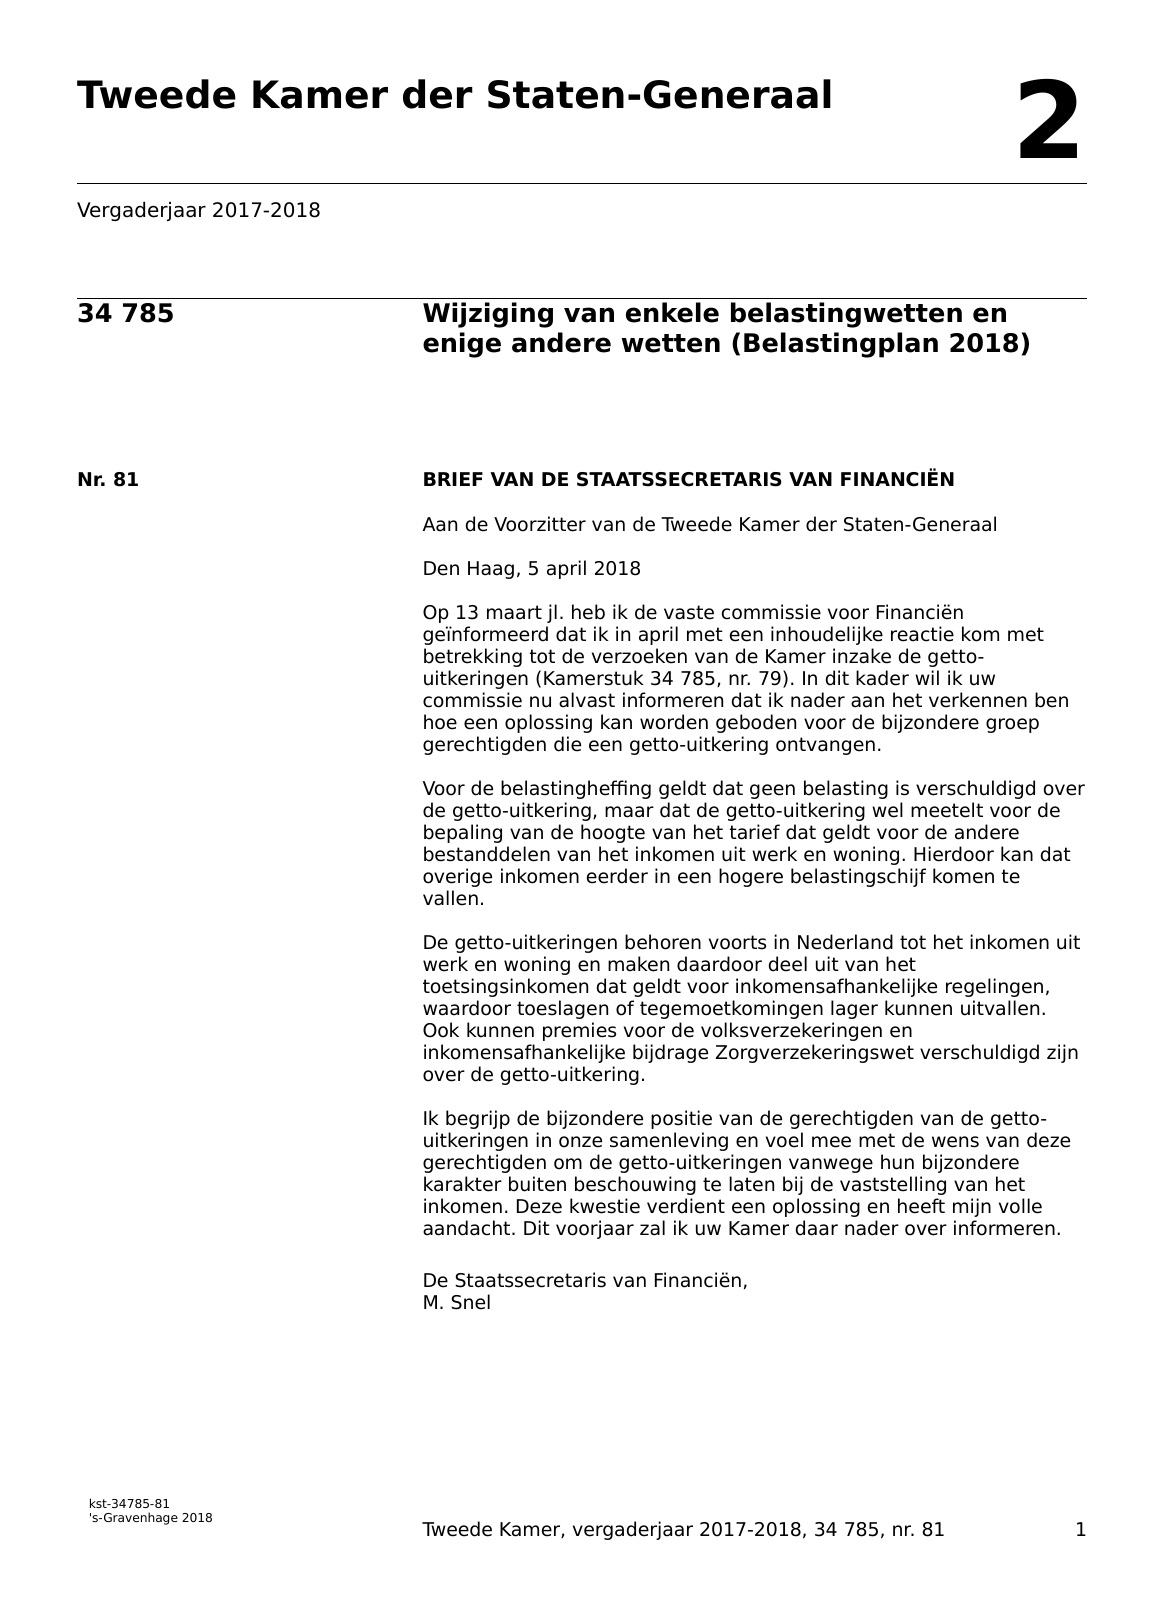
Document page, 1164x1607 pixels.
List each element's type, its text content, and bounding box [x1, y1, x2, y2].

text Op 13 maart jl. heb ik de vaste commissie voor Financiën geïnformeerd dat ik in april met een inhoudelijke reactie kom met betrekking tot de verzoeken van de Kamer inzake de getto-uitkeringen (Kamerstuk 34 785, nr. 79). In dit kader wil ik uw commissie nu alvast informeren dat ik nader aan het verkennen ben hoe een oplossing kan worden geboden voor de bijzondere groep gerechtigden die een getto-uitkering ontvangen. [422, 602, 1087, 756]
text kst-34785-81 [88, 1497, 323, 1511]
subtitle 34 785 Wijziging van enkele belastingwetten en enige andere wetten (Belastingplan 2018) [77, 299, 1087, 358]
table_header Tweede Kamer der Staten-Generaal [77, 59, 886, 183]
table_cell Vergaderjaar 2017-2018 [77, 184, 1087, 298]
table_header 2 [886, 59, 1087, 183]
text Aan de Voorzitter van de Tweede Kamer der Staten-Generaal [422, 513, 1087, 536]
subtitle Nr. 81 BRIEF VAN DE STAATSSECRETARIS VAN FINANCIËN [77, 469, 1087, 491]
text Den Haag, 5 april 2018 [422, 558, 1087, 580]
text 's-Gravenhage 2018 [88, 1511, 323, 1525]
text De getto-uitkeringen behoren voorts in Nederland tot het inkomen uit werk en woning en maken daardoor deel uit van het toetsingsinkomen dat geldt voor inkomensafhankelijke regelingen, waardoor toeslagen of tegemoetkomingen lager kunnen uitvallen. Ook kunnen premies voor de volksverzekeringen en inkomensafhankelijke bijdrage Zorgverzekeringswet verschuldigd zijn over de getto-uitkering. [422, 932, 1087, 1086]
text Ik begrijp de bijzondere positie van de gerechtigden van de getto-uitkeringen in onze samenleving en voel mee met de wens van deze gerechtigden om de getto-uitkeringen vanwege hun bijzondere karakter buiten beschouwing te laten bij de vaststelling van het inkomen. Deze kwestie verdient een oplossing en heeft mijn volle aandacht. Dit voorjaar zal ik uw Kamer daar nader over informeren. [422, 1108, 1087, 1240]
text Voor de belastingheffing geldt dat geen belasting is verschuldigd over de getto-uitkering, maar dat de getto-uitkering wel meetelt voor de bepaling van de hoogte van het tarief dat geldt voor de andere bestanddelen van het inkomen uit werk en woning. Hierdoor kan dat overige inkomen eerder in een hogere belastingschijf komen te vallen. [422, 778, 1087, 910]
text De Staatssecretaris van Financiën, M. Snel [422, 1270, 1087, 1314]
